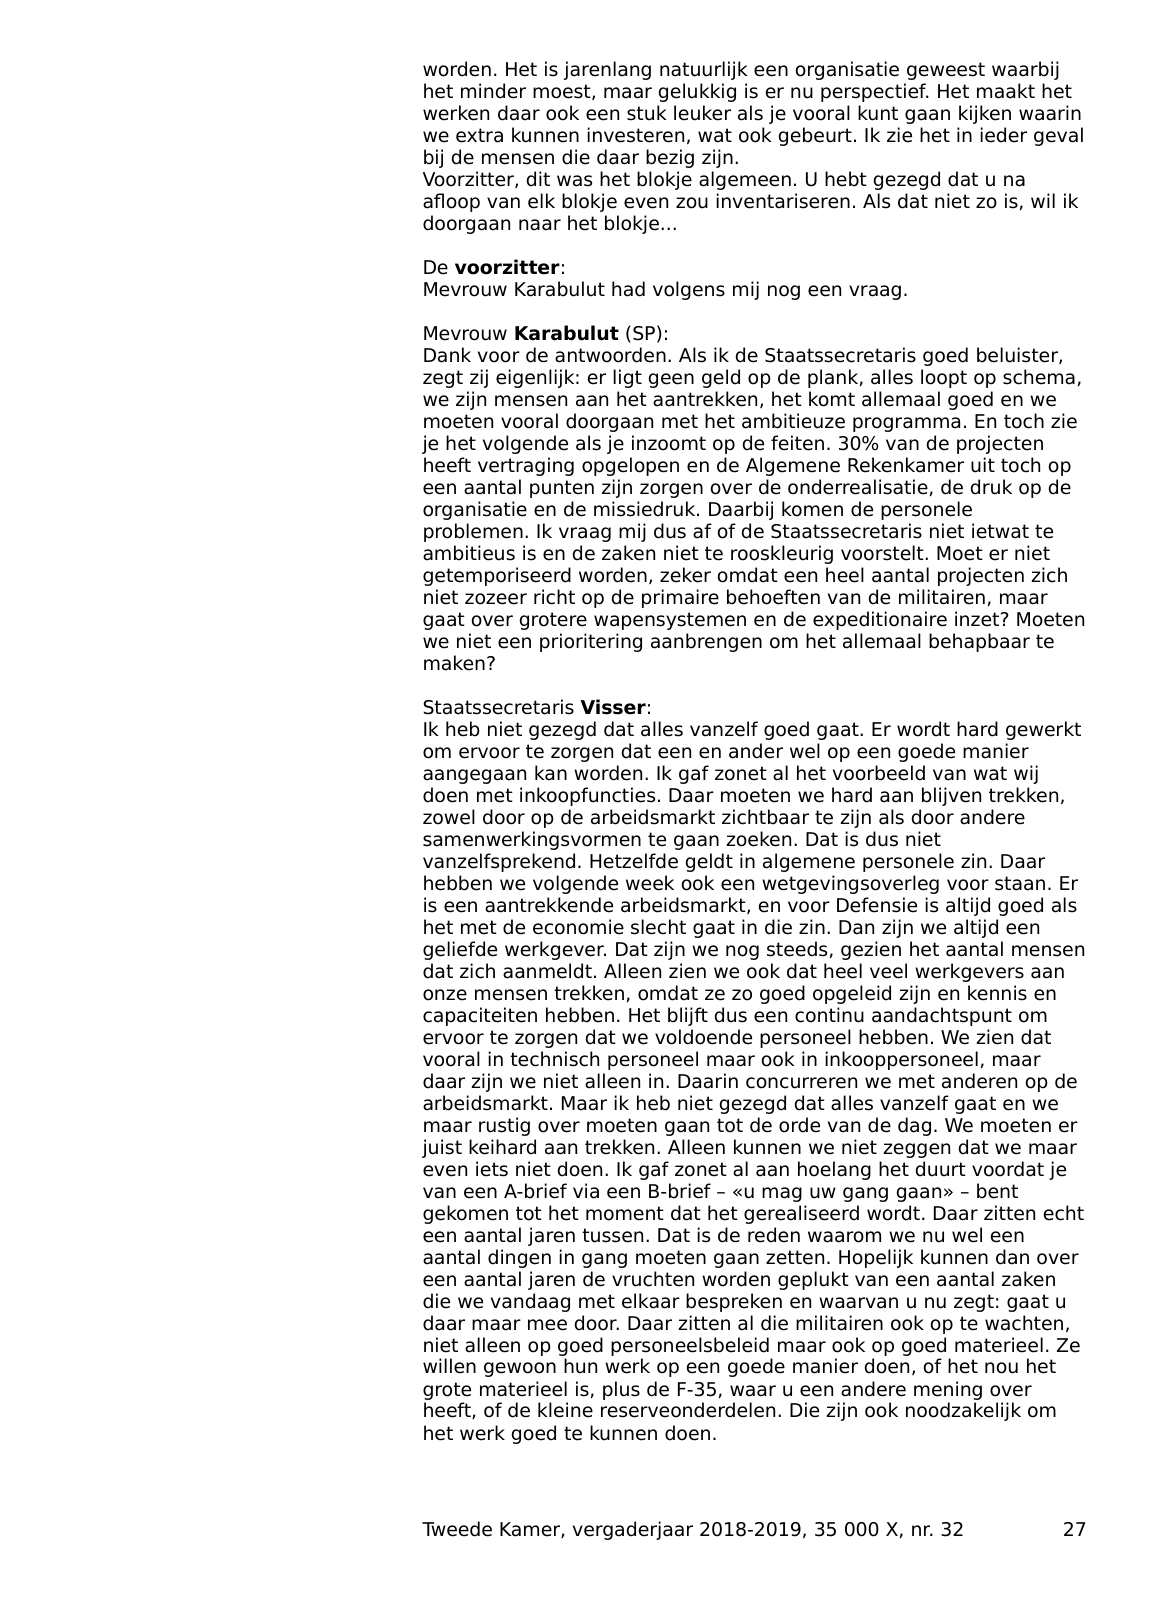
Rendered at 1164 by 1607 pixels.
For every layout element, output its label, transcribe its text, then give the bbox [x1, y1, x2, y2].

text worden. Het is jarenlang natuurlijk een organisatie geweest waarbij het minder moest, maar gelukkig is er nu perspectief. Het maakt het werken daar ook een stuk leuker als je vooral kunt gaan kijken waarin we extra kunnen investeren, wat ook gebeurt. Ik zie het in ieder geval bij de mensen die daar bezig zijn. [422, 59, 1087, 169]
text Mevrouw Karabulut had volgens mij nog een vraag. [422, 279, 1087, 301]
text Staatssecretaris Visser: [422, 697, 1087, 719]
text De voorzitter: [422, 257, 1087, 279]
text Ik heb niet gezegd dat alles vanzelf goed gaat. Er wordt hard gewerkt om ervoor te zorgen dat een en ander wel op een goede manier aangegaan kan worden. Ik gaf zonet al het voorbeeld van wat wij doen met inkoopfuncties. Daar moeten we hard aan blijven trekken, zowel door op de arbeidsmarkt zichtbaar te zijn als door andere samenwerkingsvormen te gaan zoeken. Dat is dus niet vanzelfsprekend. Hetzelfde geldt in algemene personele zin. Daar hebben we volgende week ook een wetgevingsoverleg voor staan. Er is een aantrekkende arbeidsmarkt, en voor Defensie is altijd goed als het met de economie slecht gaat in die zin. Dan zijn we altijd een geliefde werkgever. Dat zijn we nog steeds, gezien het aantal mensen dat zich aanmeldt. Alleen zien we ook dat heel veel werkgevers aan onze mensen trekken, omdat ze zo goed opgeleid zijn en kennis en capaciteiten hebben. Het blijft dus een continu aandachtspunt om ervoor te zorgen dat we voldoende personeel hebben. We zien dat vooral in technisch personeel maar ook in inkooppersoneel, maar daar zijn we niet alleen in. Daarin concurreren we met anderen op de arbeidsmarkt. Maar ik heb niet gezegd dat alles vanzelf gaat en we maar rustig over moeten gaan tot de orde van de dag. We moeten er juist keihard aan trekken. Alleen kunnen we niet zeggen dat we maar even iets niet doen. Ik gaf zonet al aan hoelang het duurt voordat je van een A-brief via een B-brief – «u mag uw gang gaan» – bent gekomen tot het moment dat het gerealiseerd wordt. Daar zitten echt een aantal jaren tussen. Dat is de reden waarom we nu wel een aantal dingen in gang moeten gaan zetten. Hopelijk kunnen dan over een aantal jaren de vruchten worden geplukt van een aantal zaken die we vandaag met elkaar bespreken en waarvan u nu zegt: gaat u daar maar mee door. Daar zitten al die militairen ook op te wachten, niet alleen op goed personeelsbeleid maar ook op goed materieel. Ze willen gewoon hun werk op een goede manier doen, of het nou het grote materieel is, plus de F-35, waar u een andere mening over heeft, of de kleine reserveonderdelen. Die zijn ook noodzakelijk om het werk goed te kunnen doen. [422, 719, 1087, 1444]
text Voorzitter, dit was het blokje algemeen. U hebt gezegd dat u na afloop van elk blokje even zou inventariseren. Als dat niet zo is, wil ik doorgaan naar het blokje... [422, 169, 1087, 235]
text Mevrouw Karabulut (SP): [422, 323, 1087, 345]
text Dank voor de antwoorden. Als ik de Staatssecretaris goed beluister, zegt zij eigenlijk: er ligt geen geld op de plank, alles loopt op schema, we zijn mensen aan het aantrekken, het komt allemaal goed en we moeten vooral doorgaan met het ambitieuze programma. En toch zie je het volgende als je inzoomt op de feiten. 30% van de projecten heeft vertraging opgelopen en de Algemene Rekenkamer uit toch op een aantal punten zijn zorgen over de onderrealisatie, de druk op de organisatie en de missiedruk. Daarbij komen de personele problemen. Ik vraag mij dus af of de Staatssecretaris niet ietwat te ambitieus is en de zaken niet te rooskleurig voorstelt. Moet er niet getemporiseerd worden, zeker omdat een heel aantal projecten zich niet zozeer richt op de primaire behoeften van de militairen, maar gaat over grotere wapensystemen en de expeditionaire inzet? Moeten we niet een prioritering aanbrengen om het allemaal behapbaar te maken? [422, 345, 1087, 675]
